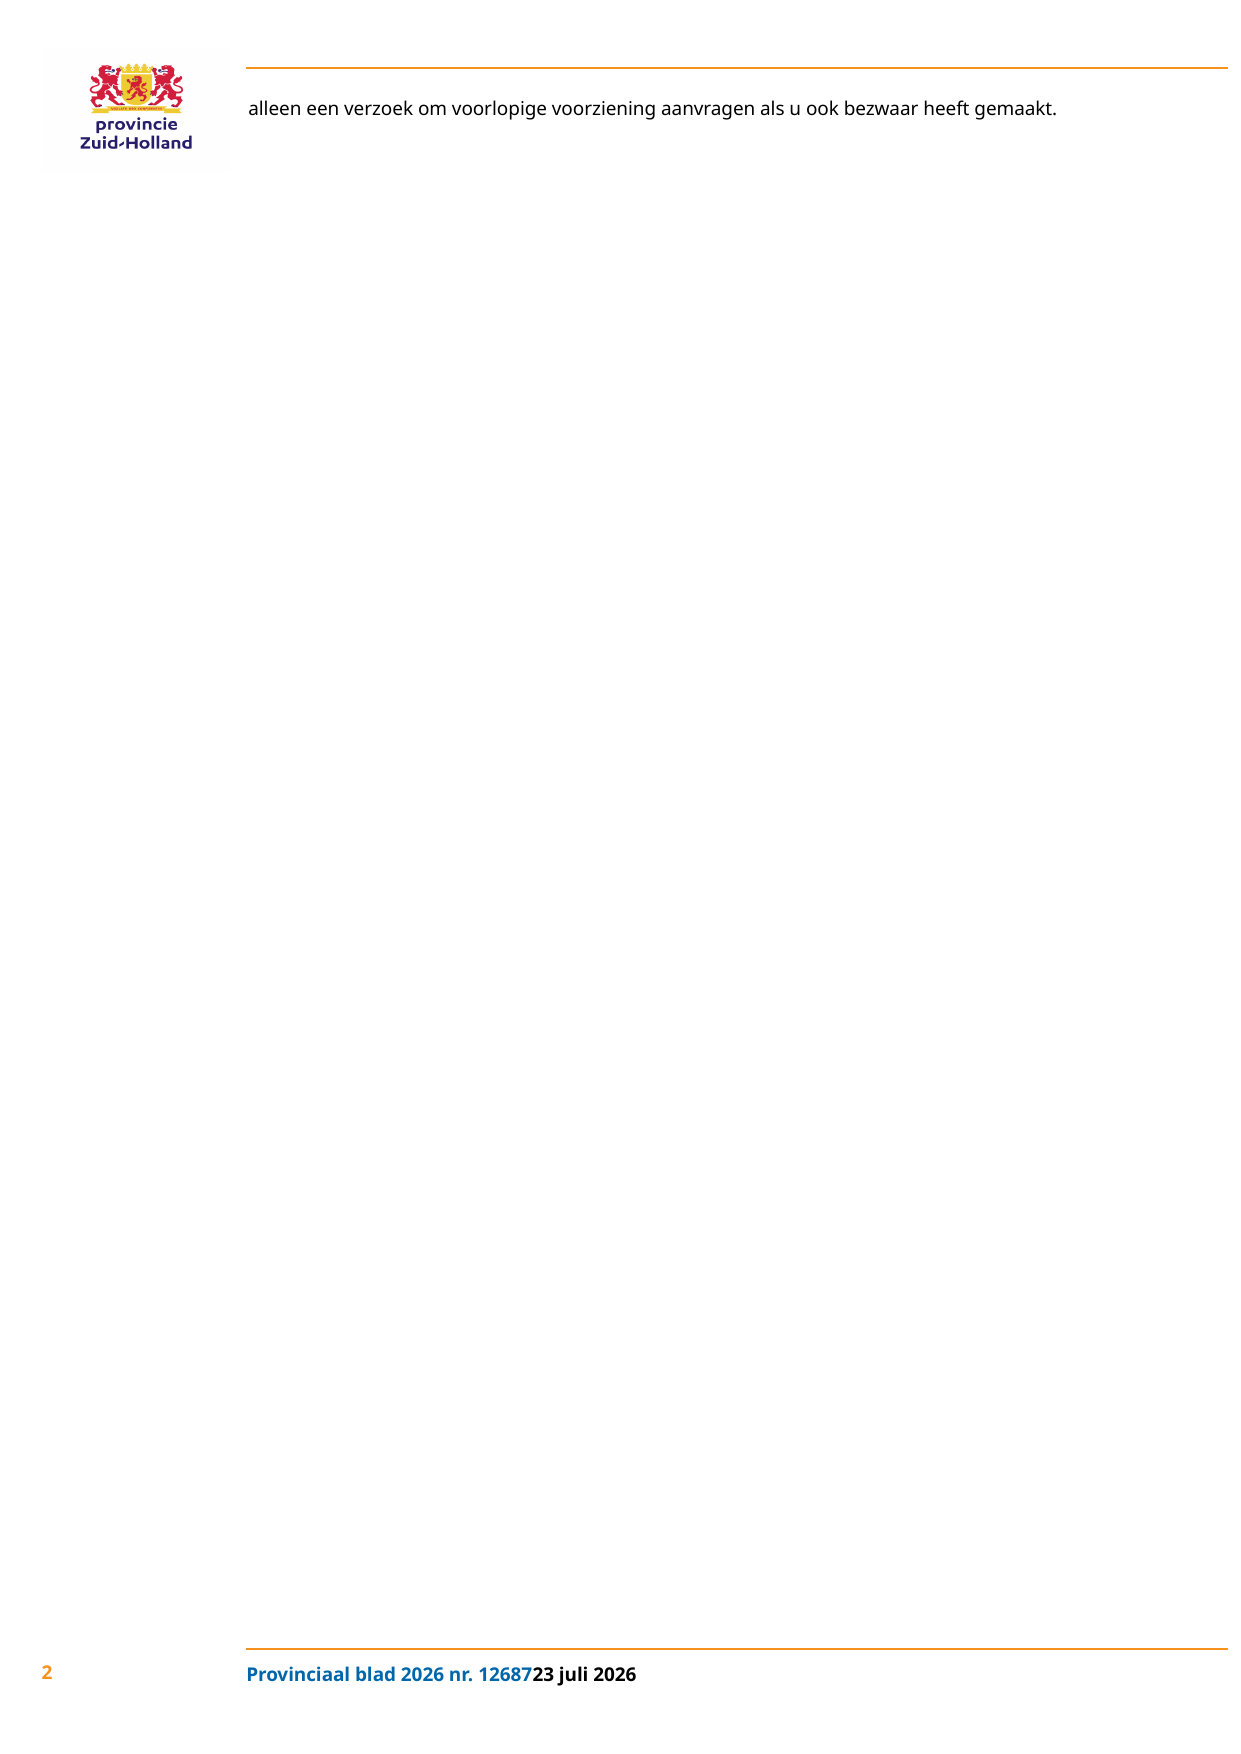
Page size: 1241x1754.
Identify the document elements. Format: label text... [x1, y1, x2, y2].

text alleen een verzoek om voorlopige voorziening aanvragen als u ook bezwaar heeft gemaakt. [248, 95, 1152, 121]
picture [41, 47, 231, 172]
